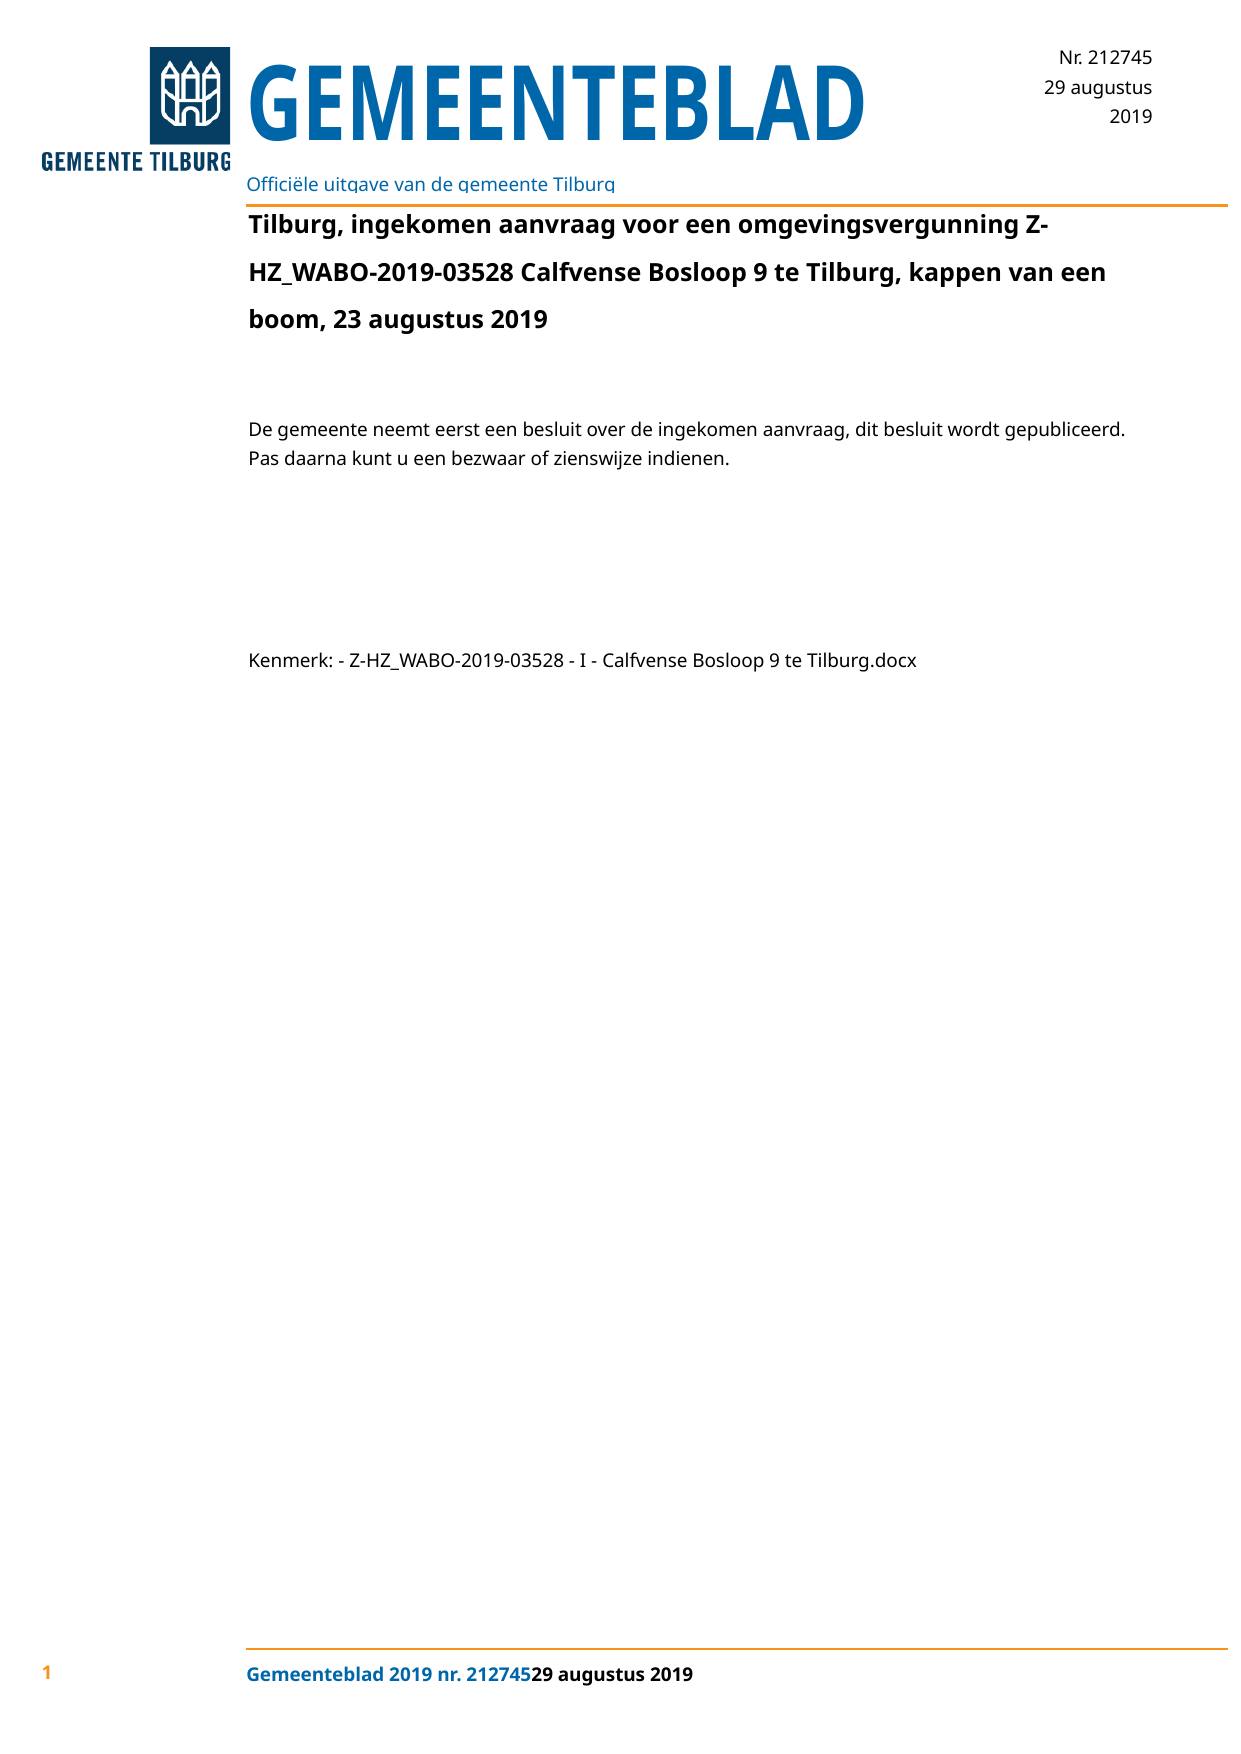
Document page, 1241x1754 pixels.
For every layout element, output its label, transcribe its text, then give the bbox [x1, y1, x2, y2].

text De gemeente neemt eerst een besluit over de ingekomen aanvraag, dit besluit wordt gepubliceerd. Pas daarna kunt u een bezwaar of zienswijze indienen. [248, 416, 1152, 471]
text Tilburg, ingekomen aanvraag voor een omgevingsvergunning Z-HZ_WABO-2019-03528 Calfvense Bosloop 9 te Tilburg, kappen van een boom, 23 augustus 2019 [248, 207, 1152, 336]
text Kenmerk: - Z-HZ_WABO-2019-03528 - I - Calfvense Bosloop 9 te Tilburg.docx [248, 647, 1152, 673]
picture [41, 47, 231, 172]
